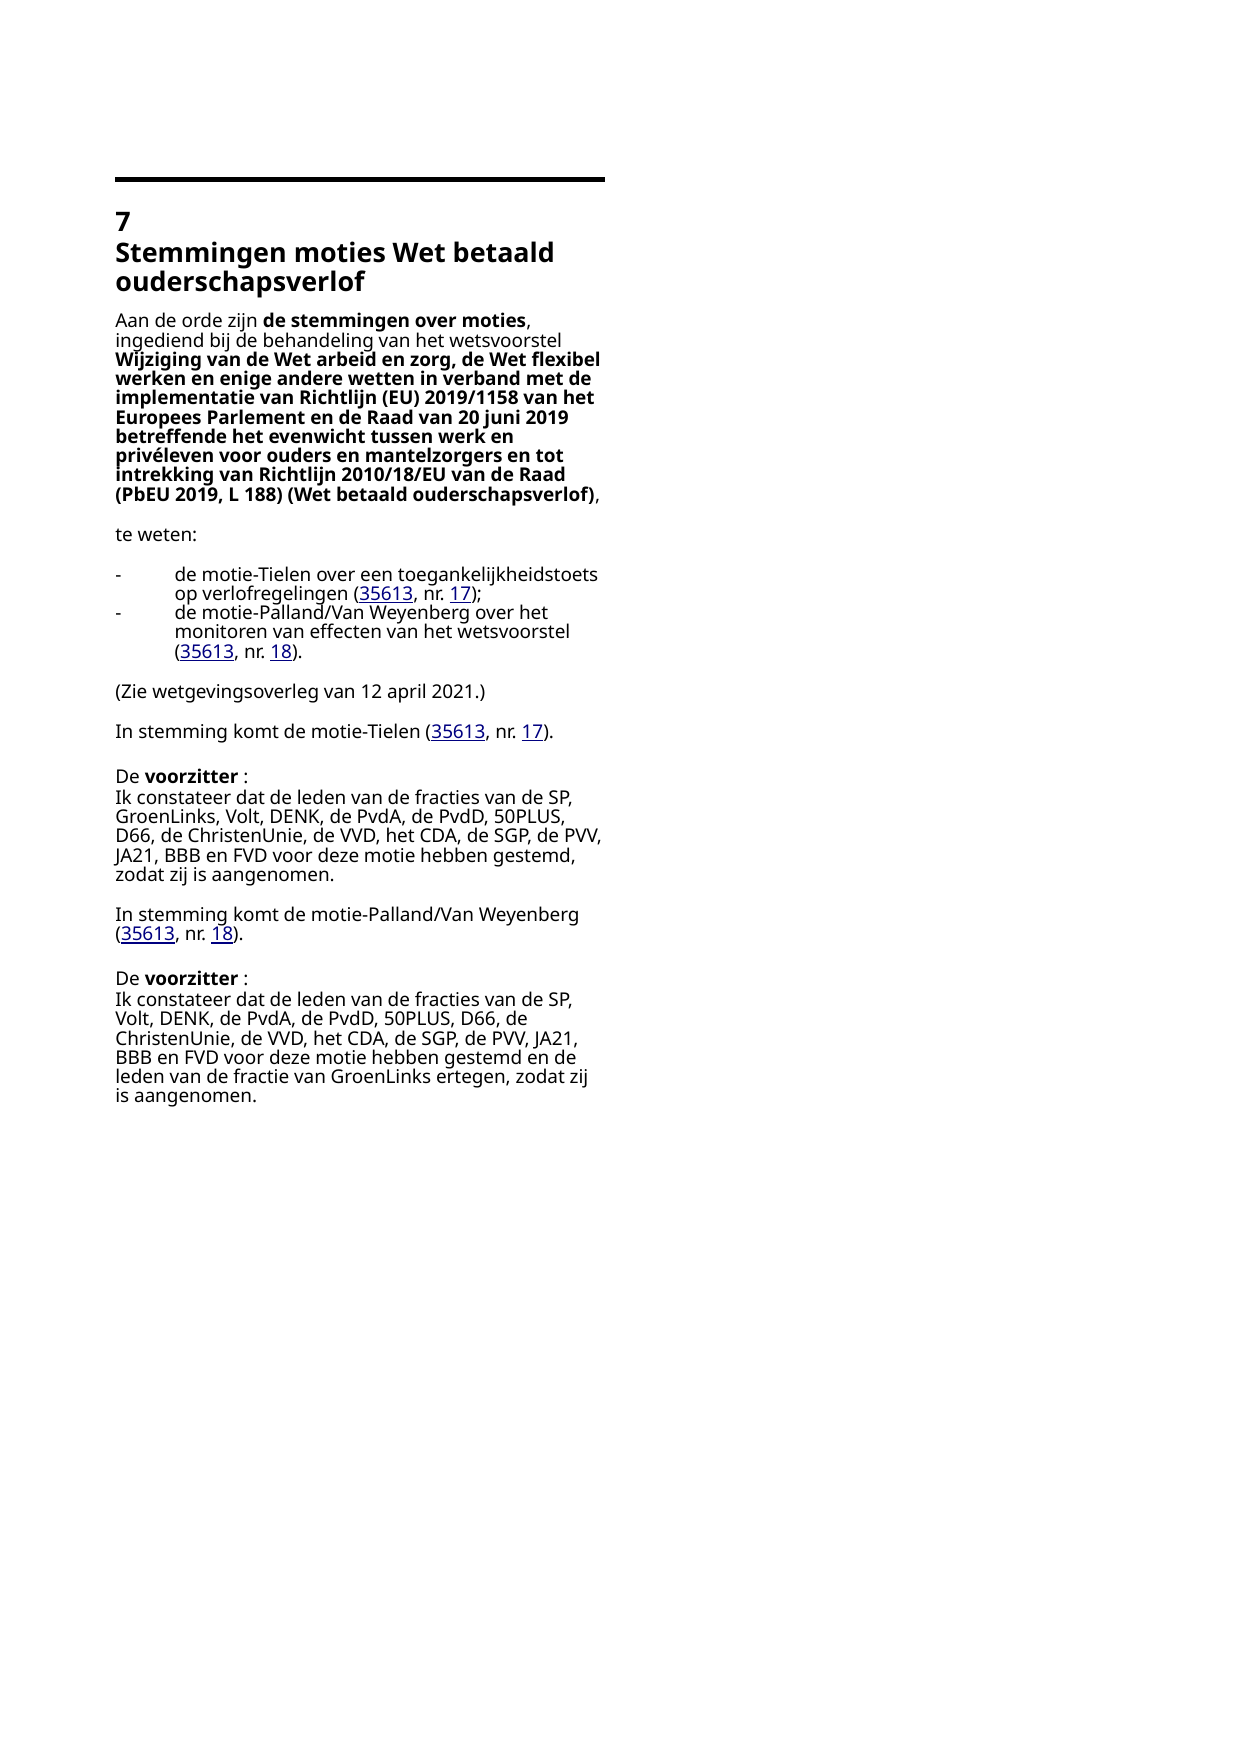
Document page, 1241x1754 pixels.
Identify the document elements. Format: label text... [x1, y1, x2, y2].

text 7 [115, 203, 605, 239]
text In stemming komt de motie-Tielen (35613, nr. 17). [115, 723, 605, 742]
list de motie-Palland/Van Weyenberg over het monitoren van effecten van het wetsvoorstel (35613, nr. 18). [115, 604, 605, 662]
list de motie-Tielen over een toegankelijkheidstoets op verlofregelingen (35613, nr. 17); [115, 566, 605, 604]
text (Zie wetgevingsoverleg van 12 april 2021.) [115, 683, 605, 702]
text Ik constateer dat de leden van de fracties van de SP, Volt, DENK, de PvdA, de PvdD, 50PLUS, D66, de ChristenUnie, de VVD, het CDA, de SGP, de PVV, JA21, BBB en FVD voor deze motie hebben gestemd en de leden van de fractie van GroenLinks ertegen, zodat zij is aangenomen. [115, 991, 605, 1107]
text In stemming komt de motie-Palland/Van Weyenberg (35613, nr. 18). [115, 906, 605, 944]
text De voorzitter : [115, 965, 605, 991]
text De voorzitter : [115, 763, 605, 789]
text Ik constateer dat de leden van de fracties van de SP, GroenLinks, Volt, DENK, de PvdA, de PvdD, 50PLUS, D66, de ChristenUnie, de VVD, het CDA, de SGP, de PVV, JA21, BBB en FVD voor deze motie hebben gestemd, zodat zij is aangenomen. [115, 789, 605, 885]
text Stemmingen moties Wet betaald ouderschapsverlof [115, 239, 605, 312]
text Aan de orde zijn de stemmingen over moties, ingediend bij de behandeling van het wetsvoorstel Wijziging van de Wet arbeid en zorg, de Wet flexibel werken en enige andere wetten in verband met de implementatie van Richtlijn (EU) 2019/1158 van het Europees Parlement en de Raad van 20 juni 2019 betreffende het evenwicht tussen werk en privéleven voor ouders en mantelzorgers en tot intrekking van Richtlijn 2010/18/EU van de Raad (PbEU 2019, L 188) (Wet betaald ouderschapsverlof), [115, 312, 605, 505]
text te weten: [115, 526, 605, 545]
